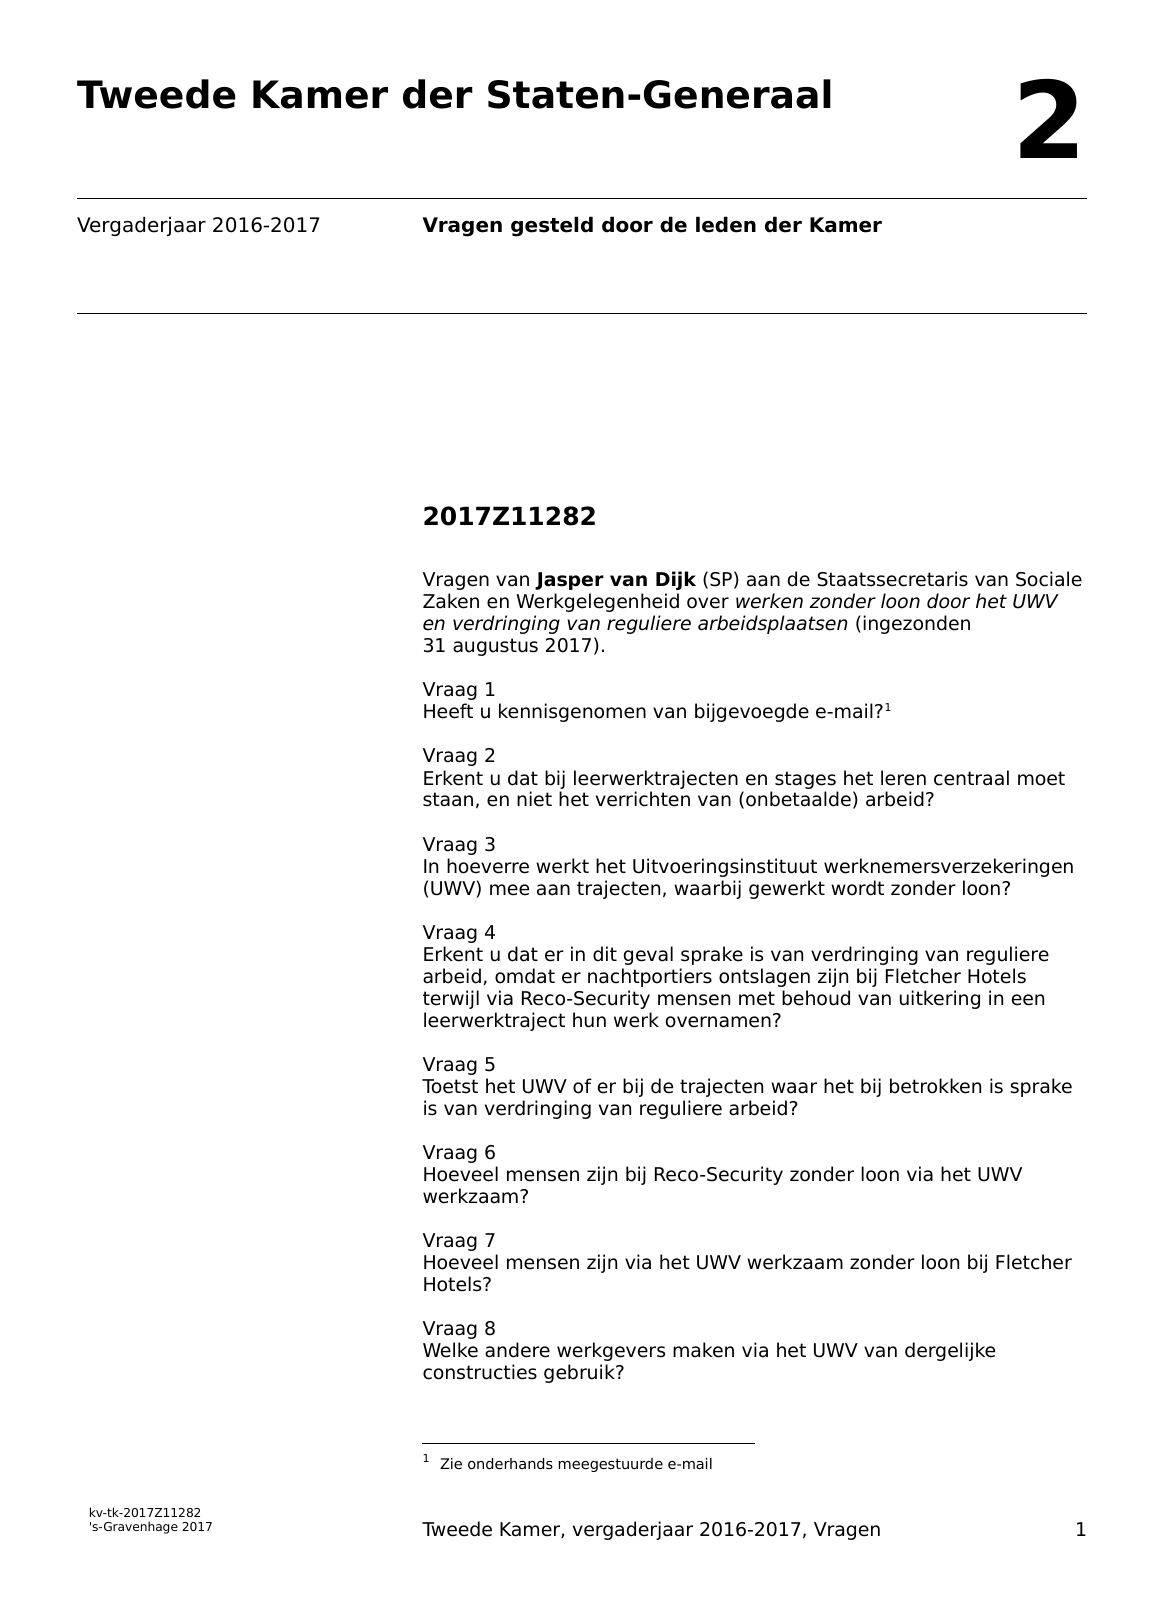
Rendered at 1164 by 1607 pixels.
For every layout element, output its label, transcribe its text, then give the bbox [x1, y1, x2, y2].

table_header 2 [886, 59, 1087, 198]
text Vraag 8 [422, 1318, 1087, 1340]
text Erkent u dat er in dit geval sprake is van verdringing van reguliere arbeid, omdat er nachtportiers ontslagen zijn bij Fletcher Hotels terwijl via Reco-Security mensen met behoud van uitkering in een leerwerktraject hun werk overnamen? [422, 944, 1087, 1032]
text Erkent u dat bij leerwerktrajecten en stages het leren centraal moet staan, en niet het verrichten van (onbetaalde) arbeid? [422, 767, 1087, 811]
text In hoeverre werkt het Uitvoeringsinstituut werknemersverzekeringen (UWV) mee aan trajecten, waarbij gewerkt wordt zonder loon? [422, 856, 1087, 899]
text Vraag 2 [422, 745, 1087, 767]
text 2017Z11282 [422, 502, 1087, 531]
text Vraag 6 [422, 1142, 1087, 1164]
table_cell Vergaderjaar 2016-2017 [77, 199, 422, 313]
table_header Tweede Kamer der Staten-Generaal [77, 59, 886, 198]
text Vraag 1 [422, 679, 1087, 701]
text Vraag 3 [422, 833, 1087, 856]
text 's-Gravenhage 2017 [88, 1520, 323, 1534]
text kv-tk-2017Z11282 [88, 1506, 323, 1520]
text Vraag 5 [422, 1054, 1087, 1076]
text Zie onderhands meegestuurde e-mail [422, 1452, 1087, 1474]
text Welke andere werkgevers maken via het UWV van dergelijke constructies gebruik? [422, 1340, 1087, 1384]
text Heeft u kennisgenomen van bijgevoegde e-mail? [422, 701, 1087, 723]
text Vraag 4 [422, 922, 1087, 944]
text Toetst het UWV of er bij de trajecten waar het bij betrokken is sprake is van verdringing van reguliere arbeid? [422, 1076, 1087, 1120]
text Hoeveel mensen zijn via het UWV werkzaam zonder loon bij Fletcher Hotels? [422, 1252, 1087, 1296]
text Vraag 7 [422, 1230, 1087, 1252]
text Vragen van Jasper van Dijk (SP) aan de Staatssecretaris van Sociale Zaken en Werkgelegenheid over werken zonder loon door het UWV en verdringing van reguliere arbeidsplaatsen (ingezonden 31 augustus 2017). [422, 569, 1087, 657]
text Hoeveel mensen zijn bij Reco-Security zonder loon via het UWV werkzaam? [422, 1164, 1087, 1208]
table_cell Vragen gesteld door de leden der Kamer [422, 199, 1087, 313]
